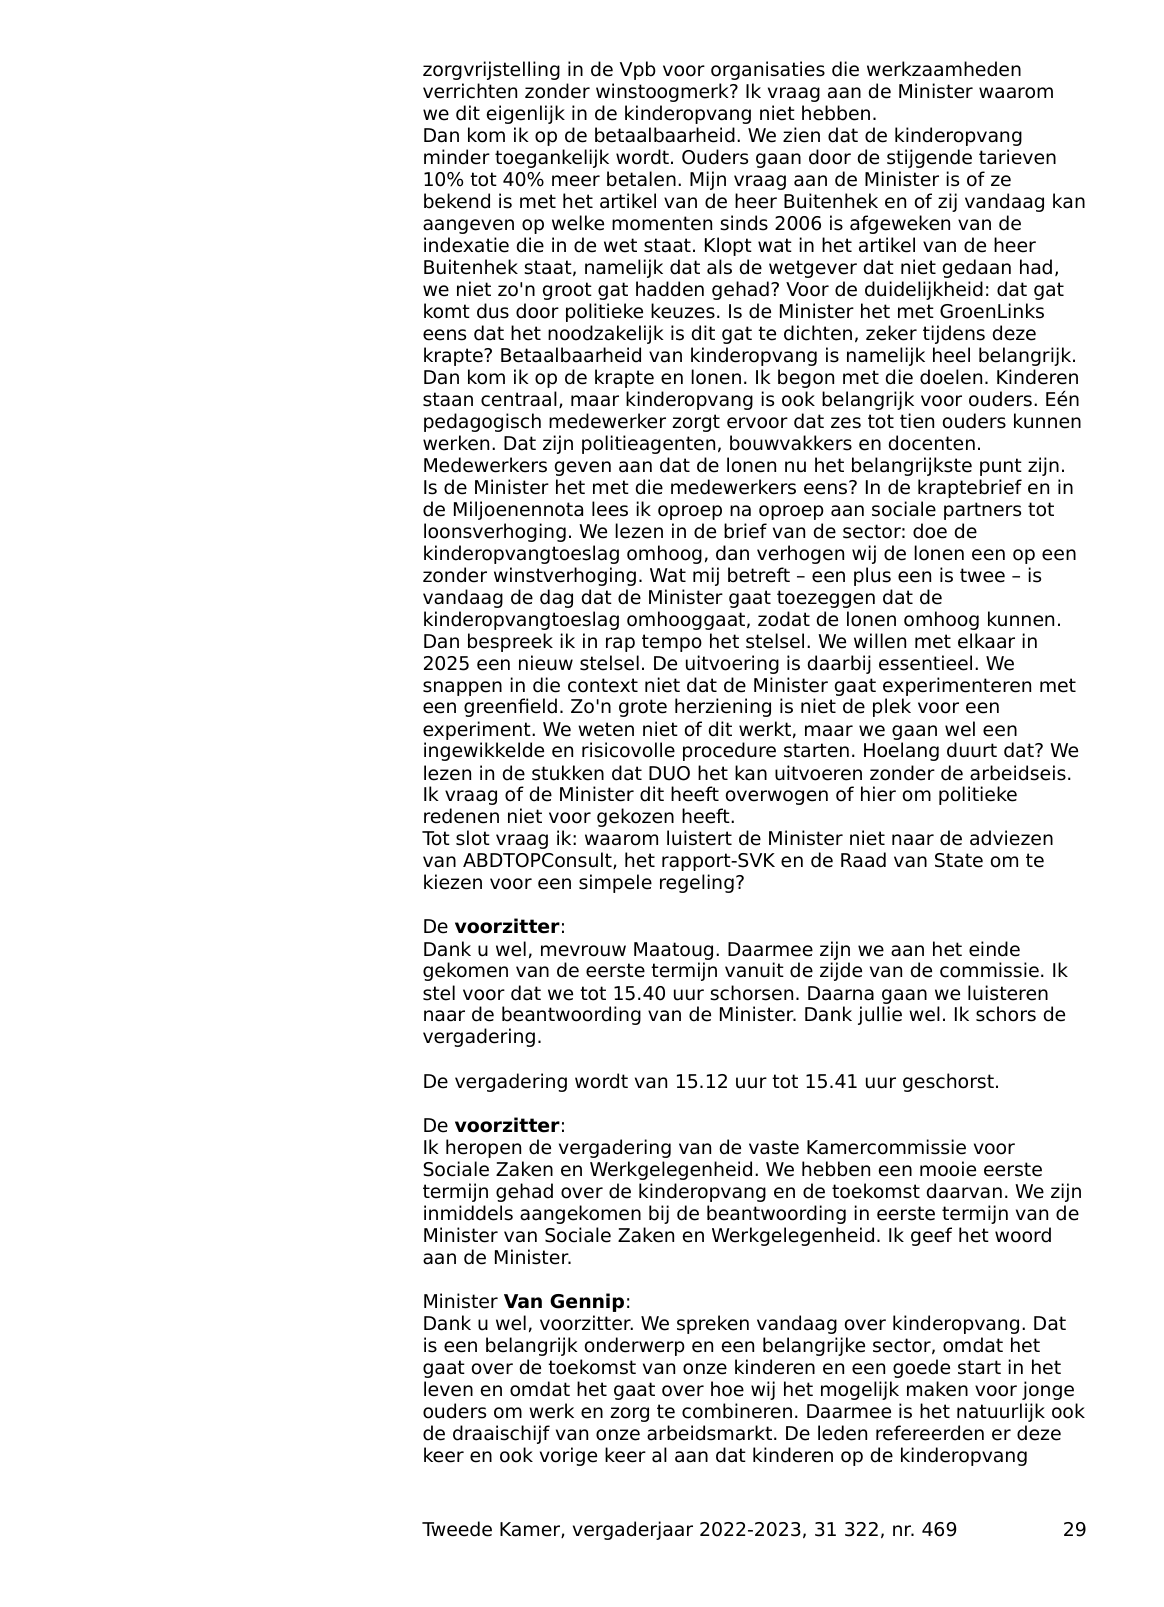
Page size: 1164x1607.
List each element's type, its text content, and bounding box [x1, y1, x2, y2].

text Dan bespreek ik in rap tempo het stelsel. We willen met elkaar in 2025 een nieuw stelsel. De uitvoering is daarbij essentieel. We snappen in die context niet dat de Minister gaat experimenteren met een greenfield. Zo'n grote herziening is niet de plek voor een experiment. We weten niet of dit werkt, maar we gaan wel een ingewikkelde en risicovolle procedure starten. Hoelang duurt dat? We lezen in de stukken dat DUO het kan uitvoeren zonder de arbeidseis. Ik vraag of de Minister dit heeft overwogen of hier om politieke redenen niet voor gekozen heeft. [422, 631, 1087, 828]
text Minister Van Gennip: [422, 1291, 1087, 1313]
text Dank u wel, voorzitter. We spreken vandaag over kinderopvang. Dat is een belangrijk onderwerp en een belangrijke sector, omdat het gaat over de toekomst van onze kinderen en een goede start in het leven en omdat het gaat over hoe wij het mogelijk maken voor jonge ouders om werk en zorg te combineren. Daarmee is het natuurlijk ook de draaischijf van onze arbeidsmarkt. De leden refereerden er deze keer en ook vorige keer al aan dat kinderen op de kinderopvang [422, 1313, 1087, 1467]
text zorgvrijstelling in de Vpb voor organisaties die werkzaamheden verrichten zonder winstoogmerk? Ik vraag aan de Minister waarom we dit eigenlijk in de kinderopvang niet hebben. [422, 59, 1087, 125]
text De vergadering wordt van 15.12 uur tot 15.41 uur geschorst. [422, 1071, 1087, 1092]
text Dan kom ik op de krapte en lonen. Ik begon met die doelen. Kinderen staan centraal, maar kinderopvang is ook belangrijk voor ouders. Eén pedagogisch medewerker zorgt ervoor dat zes tot tien ouders kunnen werken. Dat zijn politieagenten, bouwvakkers en docenten. Medewerkers geven aan dat de lonen nu het belangrijkste punt zijn. Is de Minister het met die medewerkers eens? In de kraptebrief en in de Miljoenennota lees ik oproep na oproep aan sociale partners tot loonsverhoging. We lezen in de brief van de sector: doe de kinderopvangtoeslag omhoog, dan verhogen wij de lonen een op een zonder winstverhoging. Wat mij betreft – een plus een is twee – is vandaag de dag dat de Minister gaat toezeggen dat de kinderopvangtoeslag omhooggaat, zodat de lonen omhoog kunnen. [422, 367, 1087, 631]
text De voorzitter: [422, 1115, 1087, 1137]
text Ik heropen de vergadering van de vaste Kamercommissie voor Sociale Zaken en Werkgelegenheid. We hebben een mooie eerste termijn gehad over de kinderopvang en de toekomst daarvan. We zijn inmiddels aangekomen bij de beantwoording in eerste termijn van de Minister van Sociale Zaken en Werkgelegenheid. Ik geef het woord aan de Minister. [422, 1137, 1087, 1268]
text Tot slot vraag ik: waarom luistert de Minister niet naar de adviezen van ABDTOPConsult, het rapport-SVK en de Raad van State om te kiezen voor een simpele regeling? [422, 828, 1087, 894]
text Dan kom ik op de betaalbaarheid. We zien dat de kinderopvang minder toegankelijk wordt. Ouders gaan door de stijgende tarieven 10% tot 40% meer betalen. Mijn vraag aan de Minister is of ze bekend is met het artikel van de heer Buitenhek en of zij vandaag kan aangeven op welke momenten sinds 2006 is afgeweken van de indexatie die in de wet staat. Klopt wat in het artikel van de heer Buitenhek staat, namelijk dat als de wetgever dat niet gedaan had, we niet zo'n groot gat hadden gehad? Voor de duidelijkheid: dat gat komt dus door politieke keuzes. Is de Minister het met GroenLinks eens dat het noodzakelijk is dit gat te dichten, zeker tijdens deze krapte? Betaalbaarheid van kinderopvang is namelijk heel belangrijk. [422, 125, 1087, 367]
text Dank u wel, mevrouw Maatoug. Daarmee zijn we aan het einde gekomen van de eerste termijn vanuit de zijde van de commissie. Ik stel voor dat we tot 15.40 uur schorsen. Daarna gaan we luisteren naar de beantwoording van de Minister. Dank jullie wel. Ik schors de vergadering. [422, 938, 1087, 1048]
text De voorzitter: [422, 916, 1087, 938]
